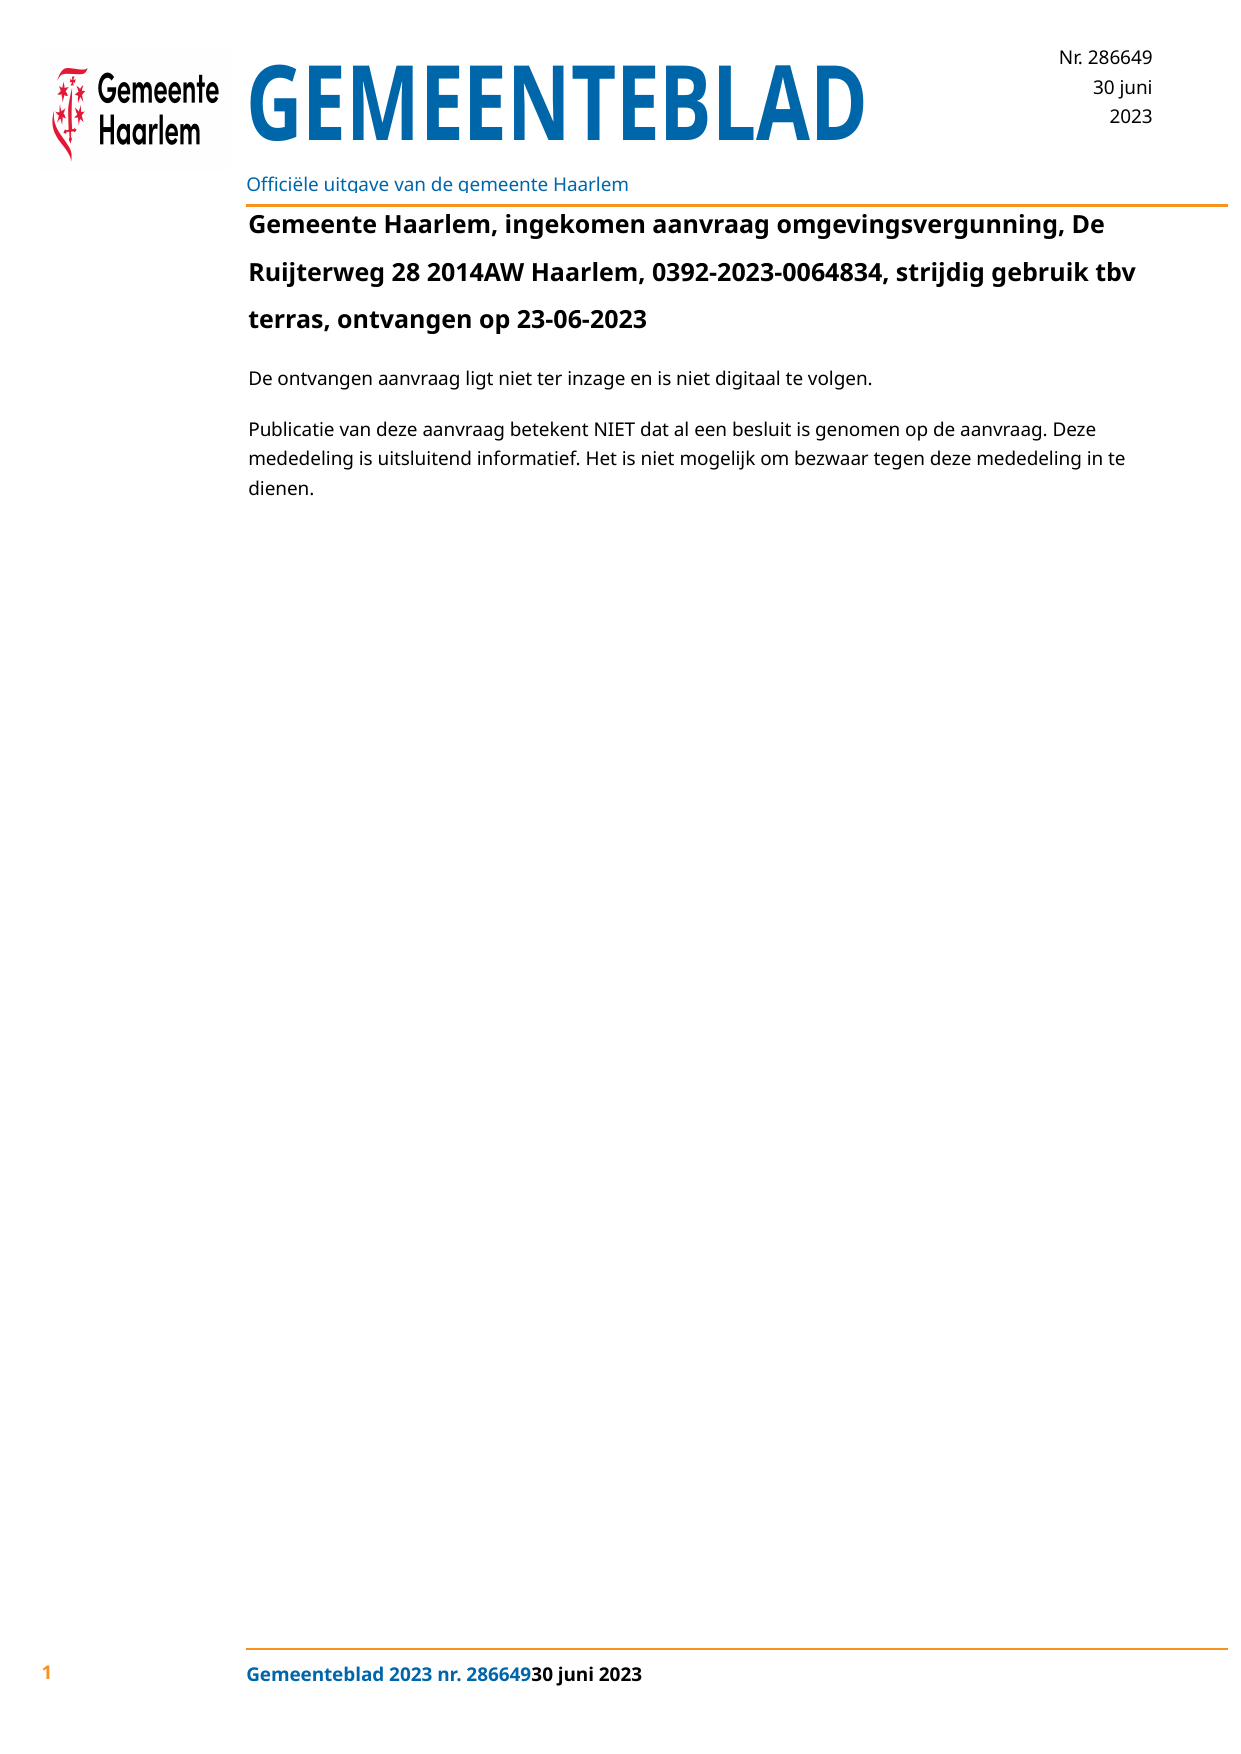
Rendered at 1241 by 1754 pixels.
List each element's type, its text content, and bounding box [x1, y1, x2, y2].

text Gemeente Haarlem, ingekomen aanvraag omgevingsvergunning, De Ruijterweg 28 2014AW Haarlem, 0392-2023-0064834, strijdig gebruik tbv terras, ontvangen op 23-06-2023 [248, 207, 1152, 336]
text De ontvangen aanvraag ligt niet ter inzage en is niet digitaal te volgen. [248, 366, 1152, 391]
picture [41, 47, 231, 172]
text Publicatie van deze aanvraag betekent NIET dat al een besluit is genomen op de aanvraag. Deze mededeling is uitsluitend informatief. Het is niet mogelijk om bezwaar tegen deze mededeling in te dienen. [248, 416, 1152, 501]
